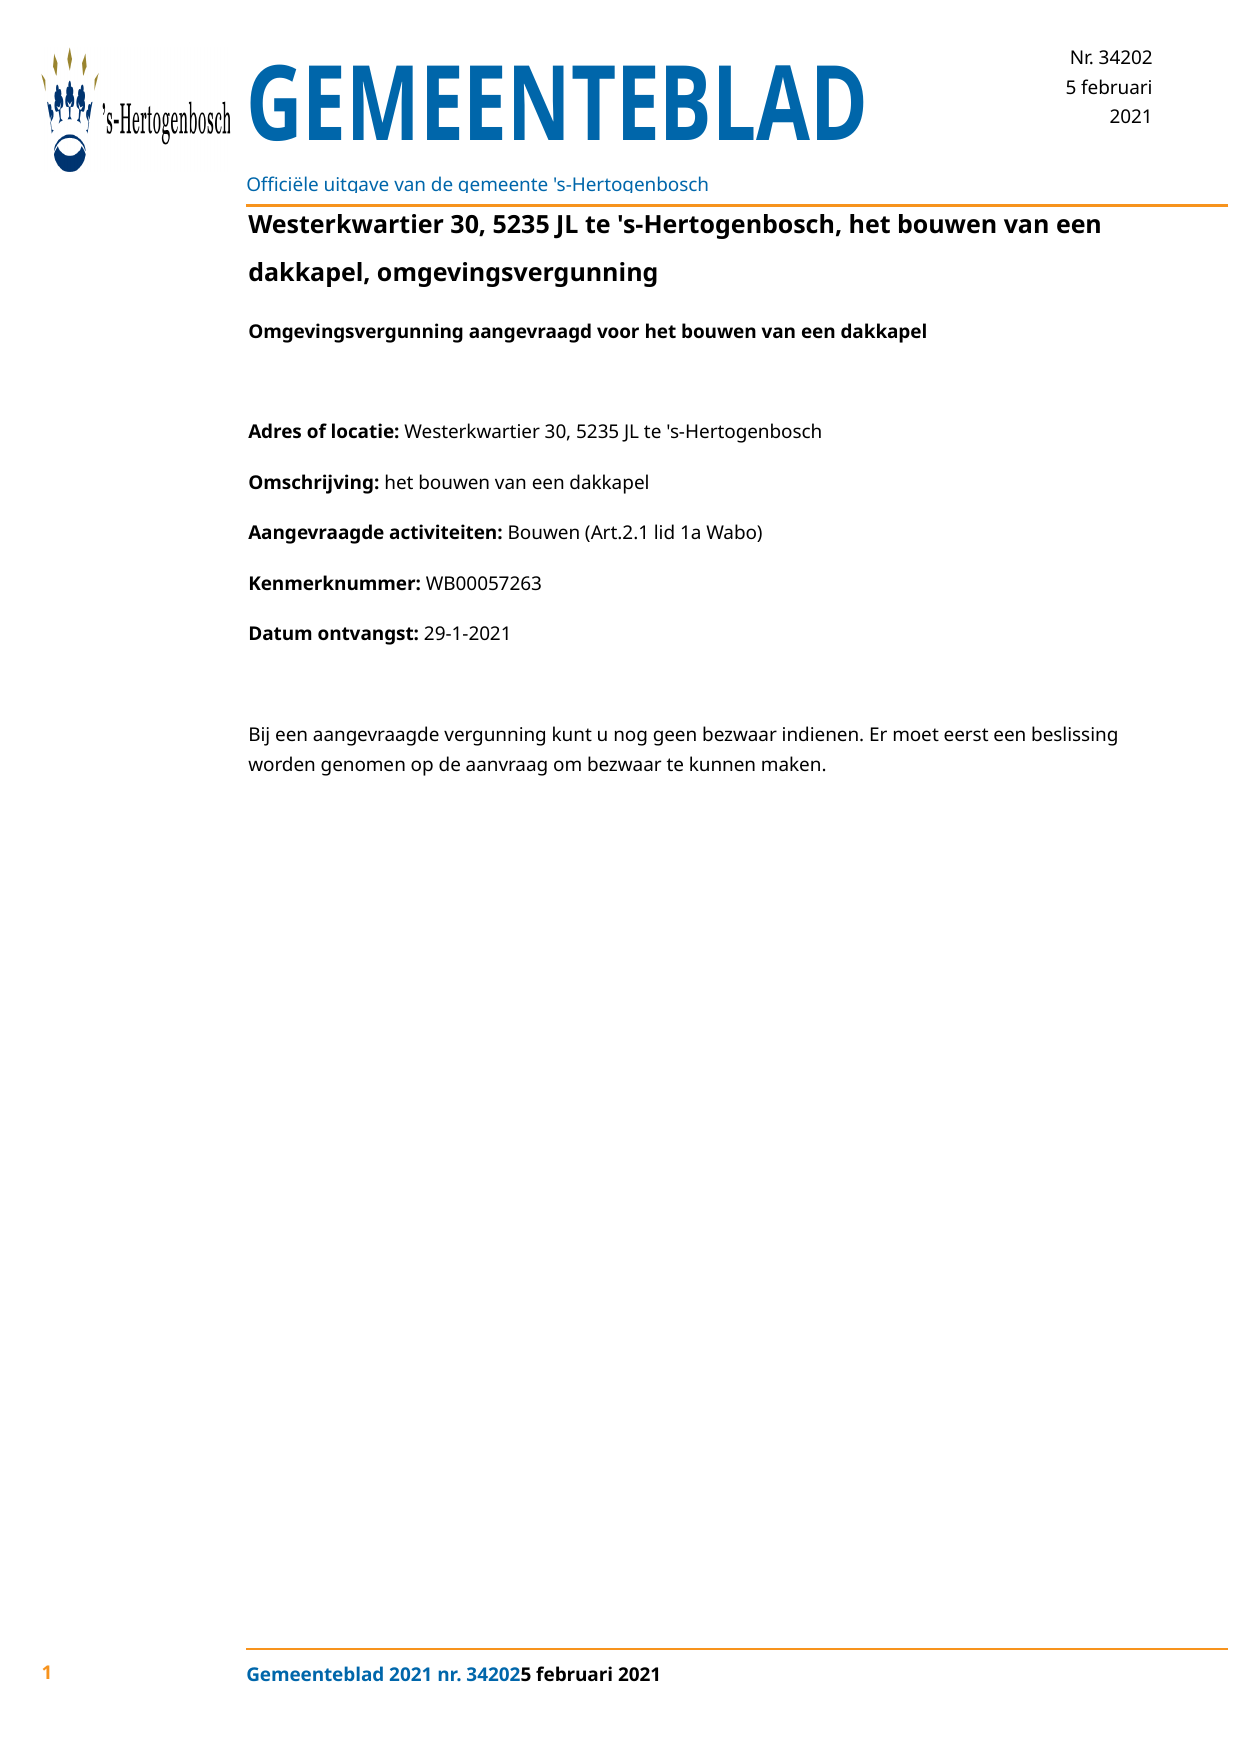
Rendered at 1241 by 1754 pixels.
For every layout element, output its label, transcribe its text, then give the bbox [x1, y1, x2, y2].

text Datum ontvangst: 29-1-2021 [248, 620, 1152, 646]
text Bij een aangevraagde vergunning kunt u nog geen bezwaar indienen. Er moet eerst een beslissing worden genomen op de aanvraag om bezwaar te kunnen maken. [248, 721, 1152, 777]
picture [41, 47, 231, 172]
text Westerkwartier 30, 5235 JL te 's-Hertogenbosch, het bouwen van een dakkapel, omgevingsvergunning [248, 207, 1152, 288]
text Aangevraagde activiteiten: Bouwen (Art.2.1 lid 1a Wabo) [248, 519, 1152, 545]
text Omschrijving: het bouwen van een dakkapel [248, 469, 1152, 495]
text Adres of locatie: Westerkwartier 30, 5235 JL te 's-Hertogenbosch [248, 419, 1152, 444]
text Kenmerknummer: WB00057263 [248, 570, 1152, 596]
text Omgevingsvergunning aangevraagd voor het bouwen van een dakkapel [248, 318, 1152, 344]
